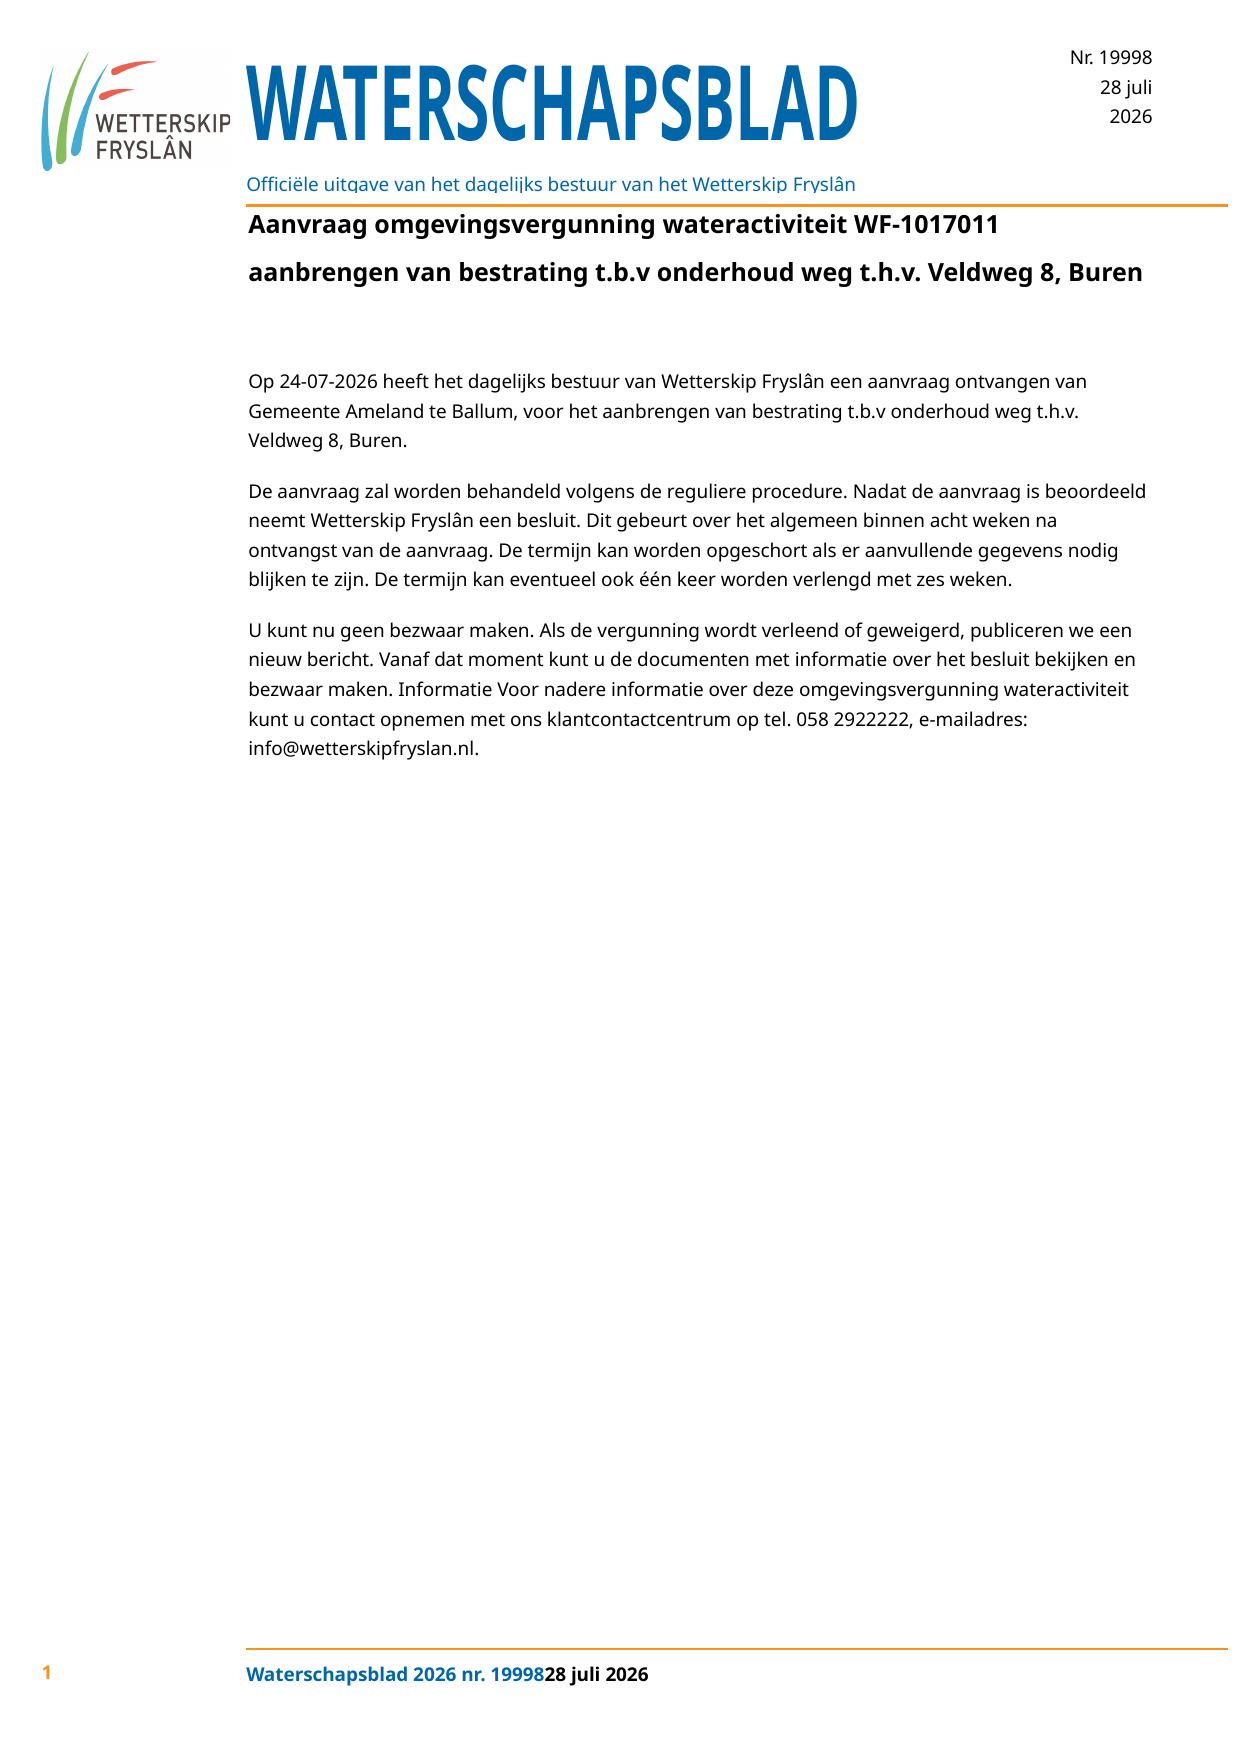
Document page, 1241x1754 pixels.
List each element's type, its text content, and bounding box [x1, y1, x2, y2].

text Op 24-07-2026 heeft het dagelijks bestuur van Wetterskip Fryslân een aanvraag ontvangen van Gemeente Ameland te Ballum, voor het aanbrengen van bestrating t.b.v onderhoud weg t.h.v. Veldweg 8, Buren. [248, 368, 1152, 453]
picture [41, 47, 231, 172]
text U kunt nu geen bezwaar maken. Als de vergunning wordt verleend of geweigerd, publiceren we een nieuw bericht. Vanaf dat moment kunt u de documenten met informatie over het besluit bekijken en bezwaar maken. Informatie Voor nadere informatie over deze omgevingsvergunning wateractiviteit kunt u contact opnemen met ons klantcontactcentrum op tel. 058 2922222, e-mailadres: info@wetterskipfryslan.nl. [248, 617, 1152, 761]
text Aanvraag omgevingsvergunning wateractiviteit WF-1017011 aanbrengen van bestrating t.b.v onderhoud weg t.h.v. Veldweg 8, Buren [248, 207, 1152, 288]
text De aanvraag zal worden behandeld volgens de reguliere procedure. Nadat de aanvraag is beoordeeld neemt Wetterskip Fryslân een besluit. Dit gebeurt over het algemeen binnen acht weken na ontvangst van de aanvraag. De termijn kan worden opgeschort als er aanvullende gegevens nodig blijken te zijn. De termijn kan eventueel ook één keer worden verlengd met zes weken. [248, 478, 1152, 592]
